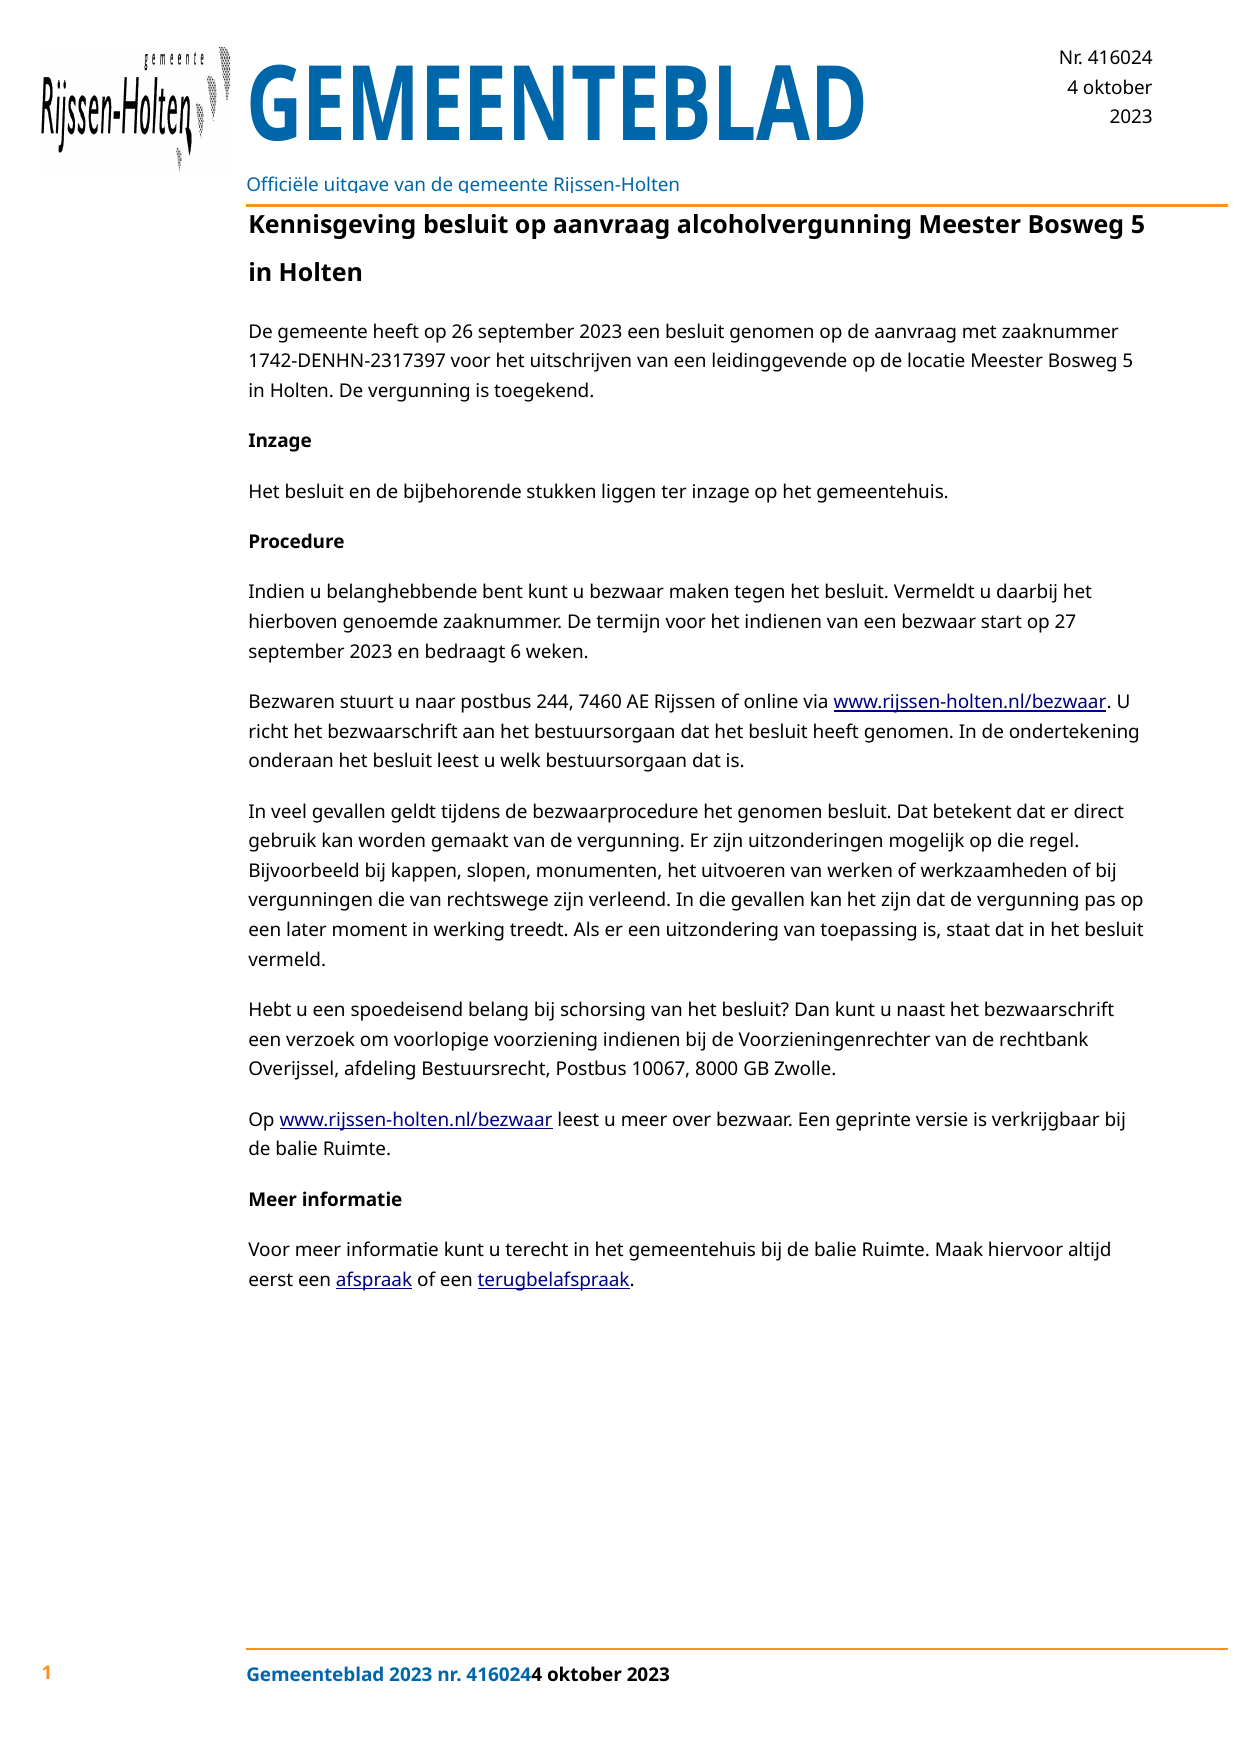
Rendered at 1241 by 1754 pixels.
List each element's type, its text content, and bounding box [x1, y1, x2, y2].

text Meer informatie [248, 1186, 1152, 1212]
text Voor meer informatie kunt u terecht in het gemeentehuis bij de balie Ruimte. Maak hiervoor altijd eerst een afspraak of een terugbelafspraak. [248, 1236, 1152, 1292]
picture [41, 47, 231, 172]
text Procedure [248, 528, 1152, 554]
text Op www.rijssen-holten.nl/bezwaar leest u meer over bezwaar. Een geprinte versie is verkrijgbaar bij de balie Ruimte. [248, 1106, 1152, 1161]
text Kennisgeving besluit op aanvraag alcoholvergunning Meester Bosweg 5 in Holten [248, 207, 1152, 288]
text Inzage [248, 427, 1152, 453]
text Indien u belanghebbende bent kunt u bezwaar maken tegen het besluit. Vermeldt u daarbij het hierboven genoemde zaaknummer. De termijn voor het indienen van een bezwaar start op 27 september 2023 en bedraagt 6 weken. [248, 579, 1152, 664]
text Hebt u een spoedeisend belang bij schorsing van het besluit? Dan kunt u naast het bezwaarschrift een verzoek om voorlopige voorziening indienen bij de Voorzieningenrechter van de rechtbank Overijssel, afdeling Bestuursrecht, Postbus 10067, 8000 GB Zwolle. [248, 996, 1152, 1081]
text De gemeente heeft op 26 september 2023 een besluit genomen op de aanvraag met zaaknummer 1742-DENHN-2317397 voor het uitschrijven van een leidinggevende op de locatie Meester Bosweg 5 in Holten. De vergunning is toegekend. [248, 318, 1152, 403]
text Bezwaren stuurt u naar postbus 244, 7460 AE Rijssen of online via www.rijssen-holten.nl/bezwaar. U richt het bezwaarschrift aan het bestuursorgaan dat het besluit heeft genomen. In de ondertekening onderaan het besluit leest u welk bestuursorgaan dat is. [248, 688, 1152, 773]
text In veel gevallen geldt tijdens de bezwaarprocedure het genomen besluit. Dat betekent dat er direct gebruik kan worden gemaakt van de vergunning. Er zijn uitzonderingen mogelijk op die regel. Bijvoorbeeld bij kappen, slopen, monumenten, het uitvoeren van werken of werkzaamheden of bij vergunningen die van rechtswege zijn verleend. In die gevallen kan het zijn dat de vergunning pas op een later moment in werking treedt. Als er een uitzondering van toepassing is, staat dat in het besluit vermeld. [248, 798, 1152, 972]
text Het besluit en de bijbehorende stukken liggen ter inzage op het gemeentehuis. [248, 478, 1152, 504]
